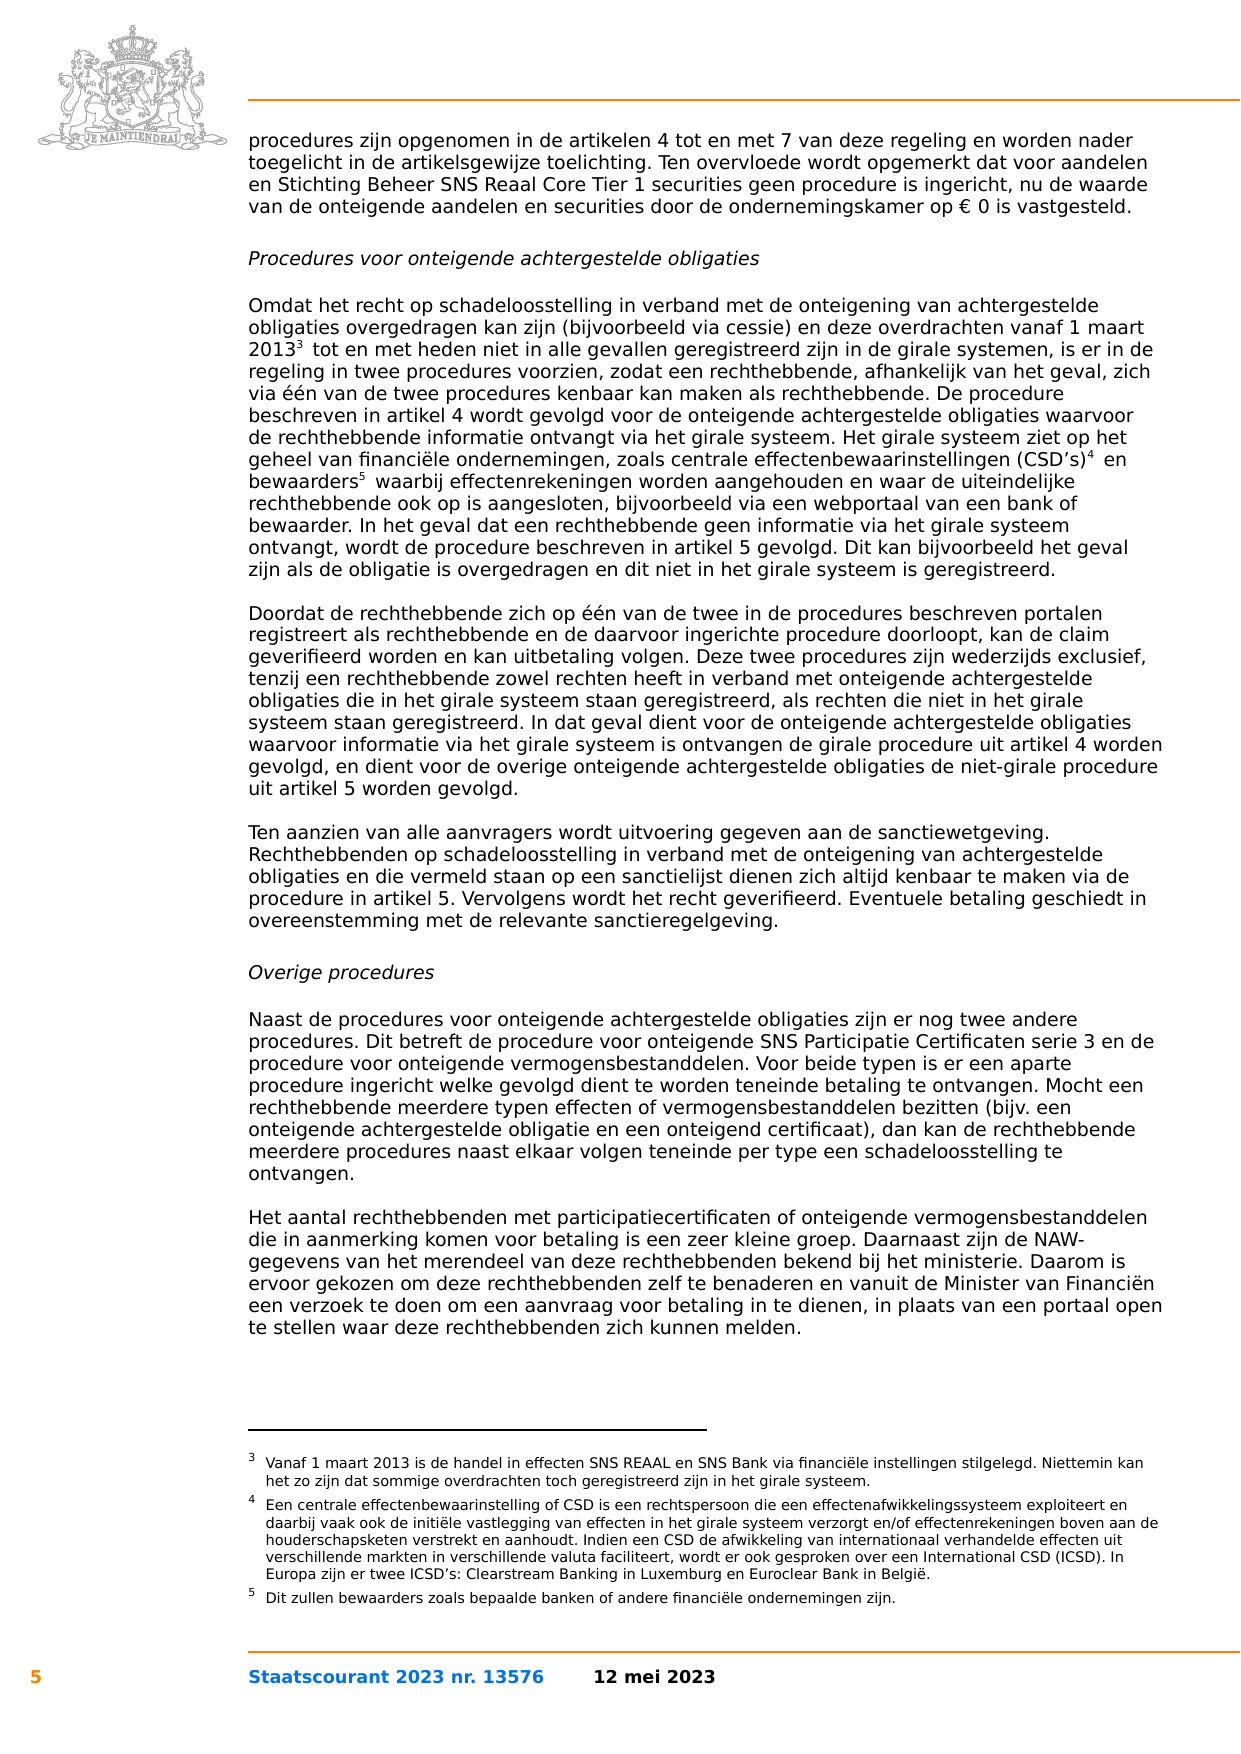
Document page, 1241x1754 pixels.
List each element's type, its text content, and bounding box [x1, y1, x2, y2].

text Omdat het recht op schadeloosstelling in verband met de onteigening van achtergestelde obligaties overgedragen kan zijn (bijvoorbeeld via cessie) en deze overdrachten vanaf 1 maart 2013 tot en met heden niet in alle gevallen geregistreerd zijn in de girale systemen, is er in de regeling in twee procedures voorzien, zodat een rechthebbende, afhankelijk van het geval, zich via één van de twee procedures kenbaar kan maken als rechthebbende. De procedure beschreven in artikel 4 wordt gevolgd voor de onteigende achtergestelde obligaties waarvoor de rechthebbende informatie ontvangt via het girale systeem. Het girale systeem ziet op het geheel van financiële ondernemingen, zoals centrale effectenbewaarinstellingen (CSD’s) en bewaarders waarbij effectenrekeningen worden aangehouden en waar de uiteindelijke rechthebbende ook op is aangesloten, bijvoorbeeld via een webportaal van een bank of bewaarder. In het geval dat een rechthebbende geen informatie via het girale systeem ontvangt, wordt de procedure beschreven in artikel 5 gevolgd. Dit kan bijvoorbeeld het geval zijn als de obligatie is overgedragen en dit niet in het girale systeem is geregistreerd. [248, 295, 1163, 581]
subtitle Overige procedures [248, 962, 1163, 984]
picture [38, 25, 227, 150]
text procedures zijn opgenomen in de artikelen 4 tot en met 7 van deze regeling en worden nader toegelicht in de artikelsgewijze toelichting. Ten overvloede wordt opgemerkt dat voor aandelen en Stichting Beheer SNS Reaal Core Tier 1 securities geen procedure is ingericht, nu de waarde van de onteigende aandelen en securities door de ondernemingskamer op € 0 is vastgesteld. [248, 130, 1163, 218]
text Ten aanzien van alle aanvragers wordt uitvoering gegeven aan de sanctiewetgeving. Rechthebbenden op schadeloosstelling in verband met de onteigening van achtergestelde obligaties en die vermeld staan op een sanctielijst dienen zich altijd kenbaar te maken via de procedure in artikel 5. Vervolgens wordt het recht geverifieerd. Eventuele betaling geschiedt in overeenstemming met de relevante sanctieregelgeving. [248, 822, 1163, 932]
subtitle Procedures voor onteigende achtergestelde obligaties [248, 248, 1163, 270]
text Het aantal rechthebbenden met participatiecertificaten of onteigende vermogensbestanddelen die in aanmerking komen voor betaling is een zeer kleine groep. Daarnaast zijn de NAW-gegevens van het merendeel van deze rechthebbenden bekend bij het ministerie. Daarom is ervoor gekozen om deze rechthebbenden zelf te benaderen en vanuit de Minister van Financiën een verzoek te doen om een aanvraag voor betaling in te dienen, in plaats van een portaal open te stellen waar deze rechthebbenden zich kunnen melden. [248, 1207, 1163, 1338]
text Een centrale effectenbewaarinstelling of CSD is een rechtspersoon die een effectenafwikkelingssysteem exploiteert en daarbij vaak ook de initiële vastlegging van effecten in het girale systeem verzorgt en/of effectenrekeningen boven aan de houderschapsketen verstrekt en aanhoudt. Indien een CSD de afwikkeling van internationaal verhandelde effecten uit verschillende markten in verschillende valuta faciliteert, wordt er ook gesproken over een International CSD (ICSD). In Europa zijn er twee ICSD’s: Clearstream Banking in Luxemburg en Euroclear Bank in België. [248, 1493, 1163, 1583]
text Dit zullen bewaarders zoals bepaalde banken of andere financiële ondernemingen zijn. [248, 1586, 1163, 1608]
text Naast de procedures voor onteigende achtergestelde obligaties zijn er nog twee andere procedures. Dit betreft de procedure voor onteigende SNS Participatie Certificaten serie 3 en de procedure voor onteigende vermogensbestanddelen. Voor beide typen is er een aparte procedure ingericht welke gevolgd dient te worden teneinde betaling te ontvangen. Mocht een rechthebbende meerdere typen effecten of vermogensbestanddelen bezitten (bijv. een onteigende achtergestelde obligatie en een onteigend certificaat), dan kan de rechthebbende meerdere procedures naast elkaar volgen teneinde per type een schadeloosstelling te ontvangen. [248, 1009, 1163, 1185]
text Doordat de rechthebbende zich op één van de twee in de procedures beschreven portalen registreert als rechthebbende en de daarvoor ingerichte procedure doorloopt, kan de claim geverifieerd worden en kan uitbetaling volgen. Deze twee procedures zijn wederzijds exclusief, tenzij een rechthebbende zowel rechten heeft in verband met onteigende achtergestelde obligaties die in het girale systeem staan geregistreerd, als rechten die niet in het girale systeem staan geregistreerd. In dat geval dient voor de onteigende achtergestelde obligaties waarvoor informatie via het girale systeem is ontvangen de girale procedure uit artikel 4 worden gevolgd, en dient voor de overige onteigende achtergestelde obligaties de niet-girale procedure uit artikel 5 worden gevolgd. [248, 602, 1163, 800]
text Vanaf 1 maart 2013 is de handel in effecten SNS REAAL en SNS Bank via financiële instellingen stilgelegd. Niettemin kan het zo zijn dat sommige overdrachten toch geregistreerd zijn in het girale systeem. [248, 1451, 1163, 1490]
